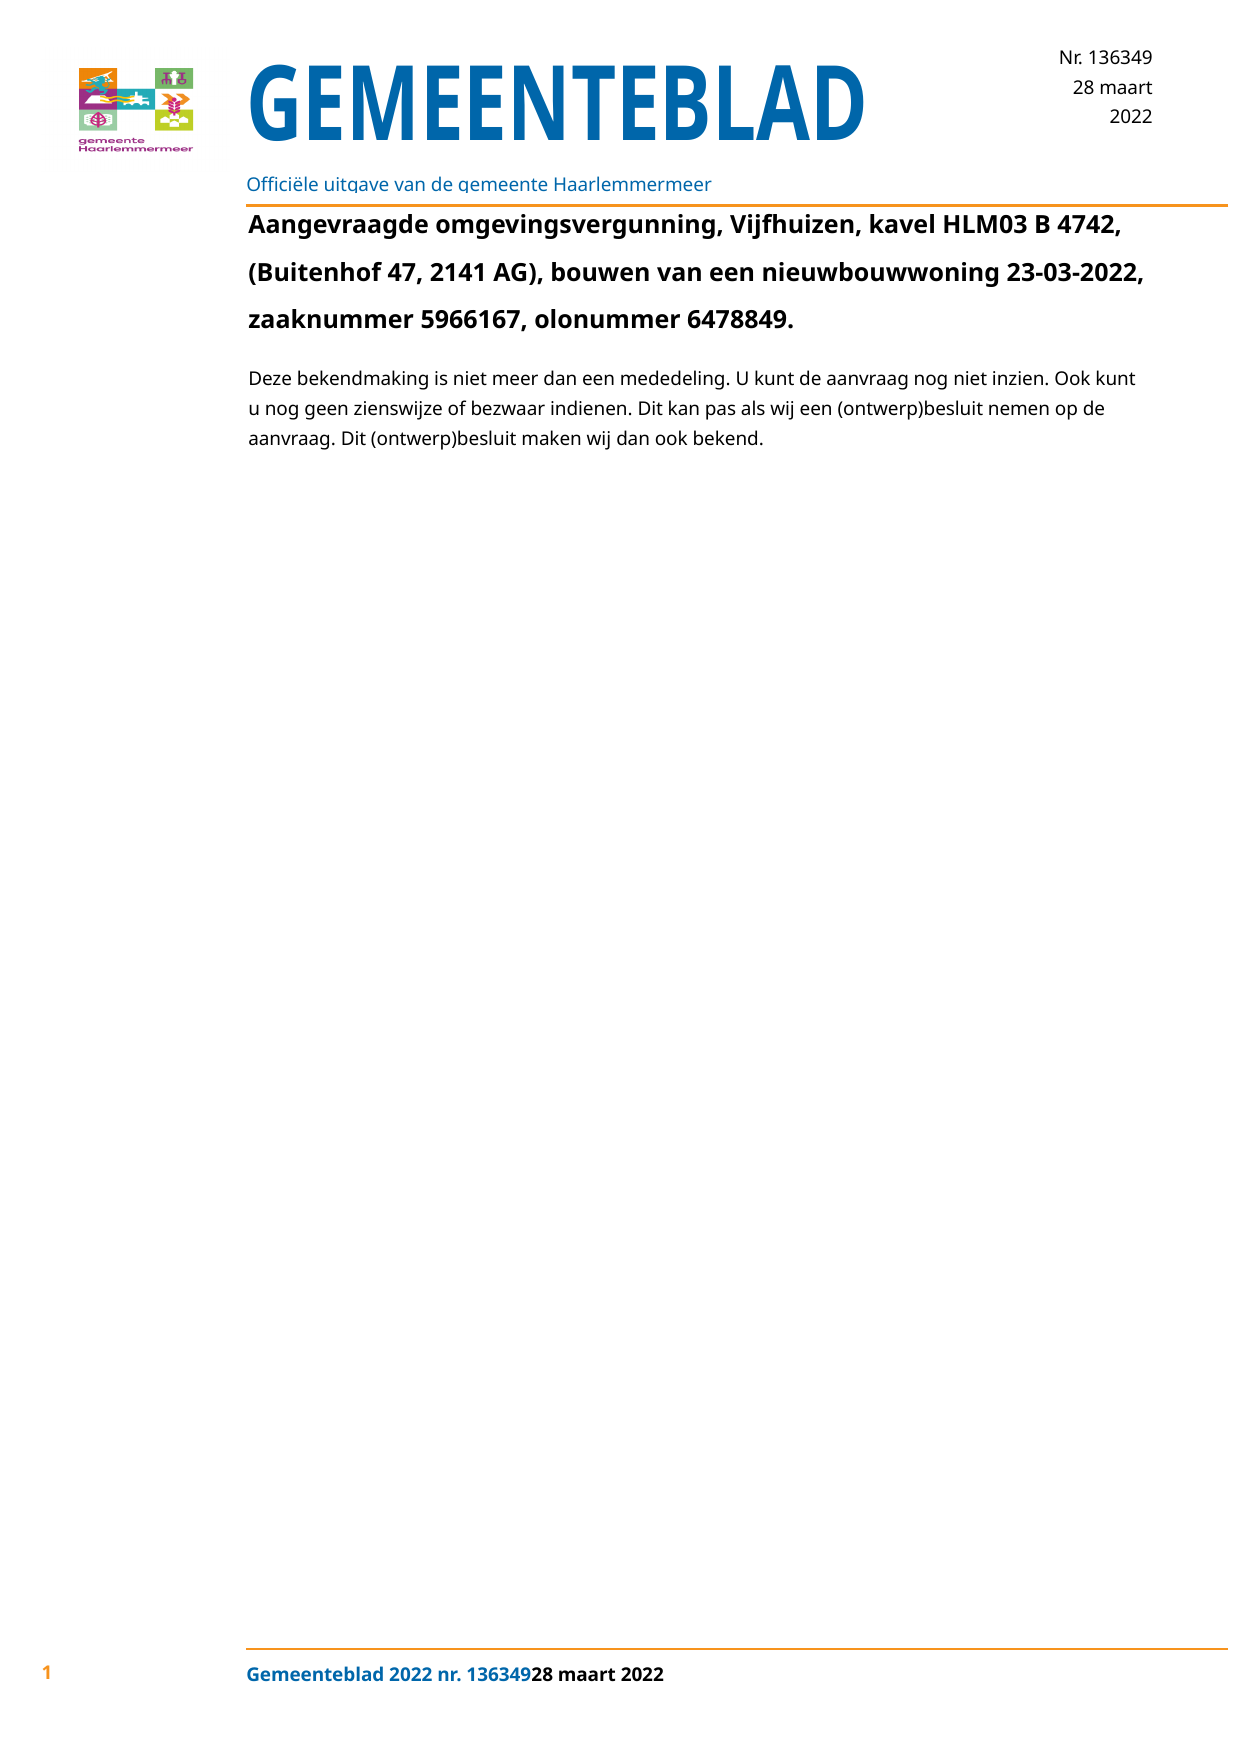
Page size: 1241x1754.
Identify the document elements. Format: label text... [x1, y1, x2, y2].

text Deze bekendmaking is niet meer dan een mededeling. U kunt de aanvraag nog niet inzien. Ook kunt u nog geen zienswijze of bezwaar indienen. Dit kan pas als wij een (ontwerp)besluit nemen op de aanvraag. Dit (ontwerp)besluit maken wij dan ook bekend. [248, 366, 1152, 450]
picture [41, 47, 231, 172]
text Aangevraagde omgevingsvergunning, Vijfhuizen, kavel HLM03 B 4742, (Buitenhof 47, 2141 AG), bouwen van een nieuwbouwwoning 23-03-2022, zaaknummer 5966167, olonummer 6478849. [248, 207, 1152, 336]
